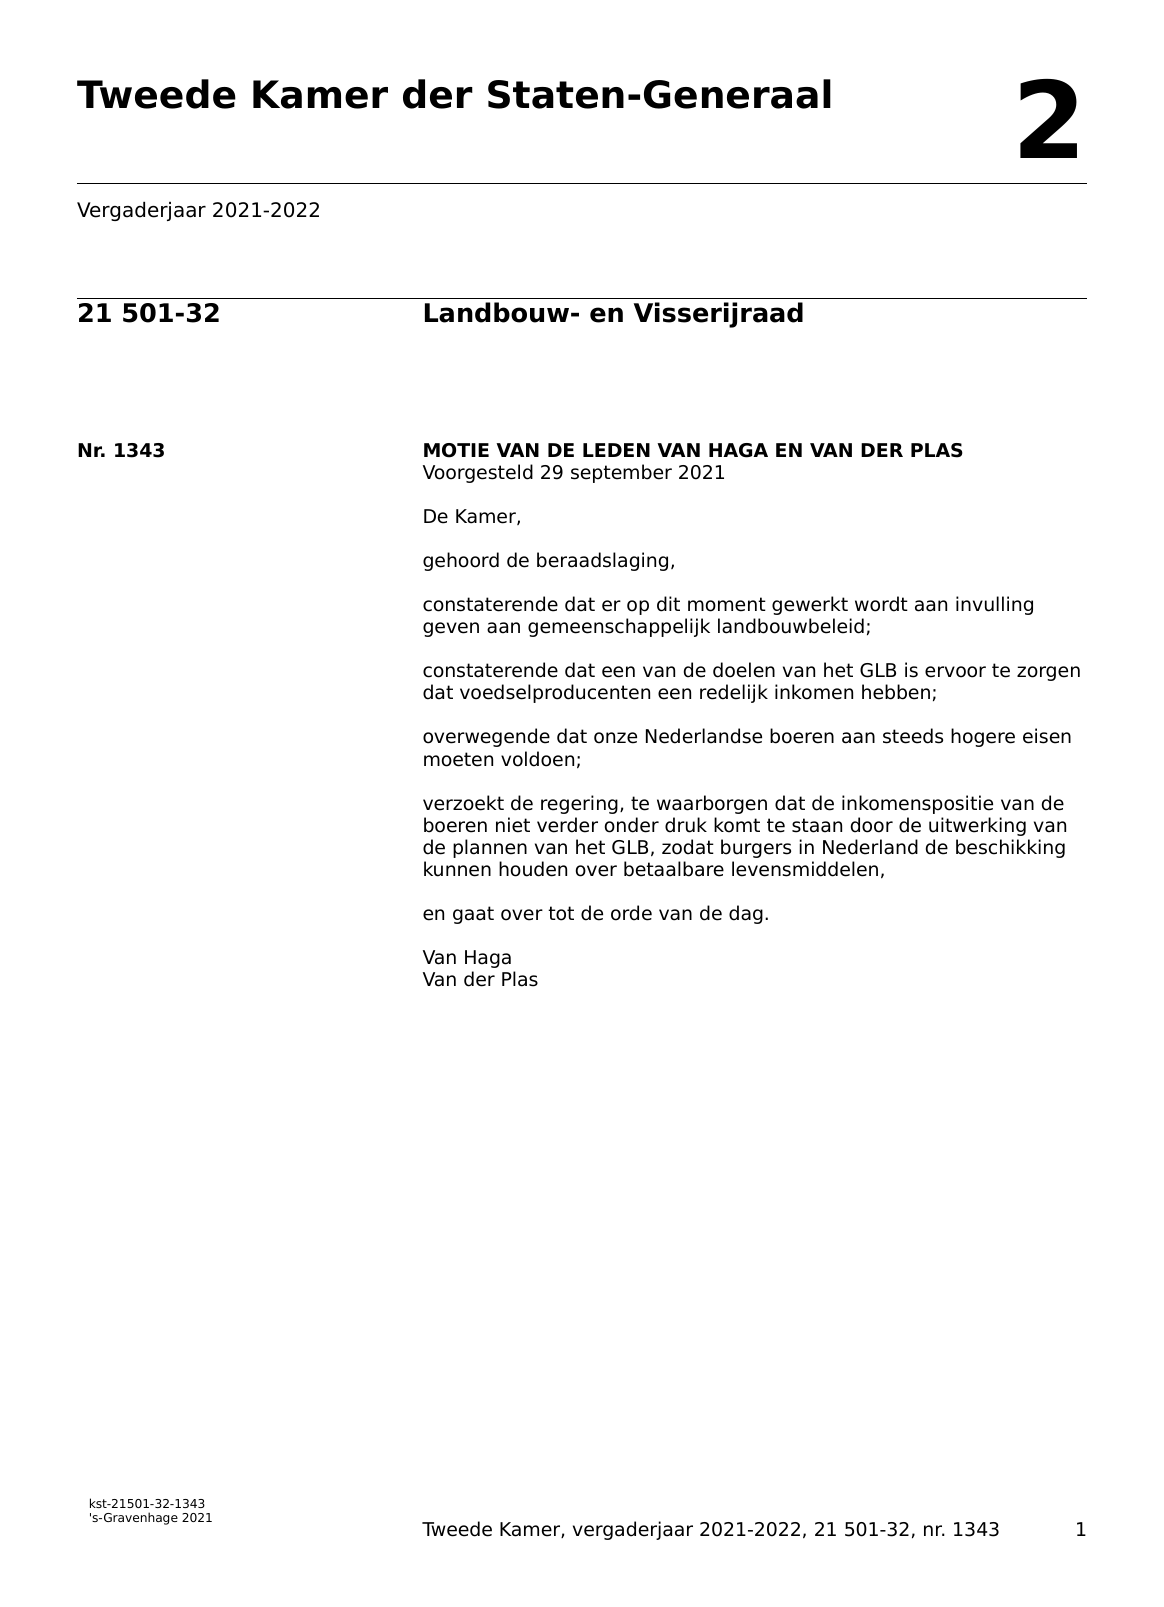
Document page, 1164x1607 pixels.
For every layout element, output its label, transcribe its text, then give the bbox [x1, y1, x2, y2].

subtitle Nr. 1343 MOTIE VAN DE LEDEN VAN HAGA EN VAN DER PLAS [77, 440, 1087, 462]
table_cell Vergaderjaar 2021-2022 [77, 184, 1087, 298]
text constaterende dat er op dit moment gewerkt wordt aan invulling geven aan gemeenschappelijk landbouwbeleid; [422, 594, 1087, 638]
text gehoord de beraadslaging, [422, 550, 1087, 572]
text Voorgesteld 29 september 2021 [422, 462, 1087, 484]
text Van der Plas [422, 969, 1087, 991]
text kst-21501-32-1343 [88, 1497, 323, 1511]
text constaterende dat een van de doelen van het GLB is ervoor te zorgen dat voedselproducenten een redelijk inkomen hebben; [422, 660, 1087, 704]
text De Kamer, [422, 506, 1087, 528]
text verzoekt de regering, te waarborgen dat de inkomenspositie van de boeren niet verder onder druk komt te staan door de uitwerking van de plannen van het GLB, zodat burgers in Nederland de beschikking kunnen houden over betaalbare levensmiddelen, [422, 793, 1087, 881]
subtitle 21 501-32 Landbouw- en Visserijraad [77, 299, 1087, 329]
table_header Tweede Kamer der Staten-Generaal [77, 59, 886, 183]
text en gaat over tot de orde van de dag. [422, 903, 1087, 925]
table_header 2 [886, 59, 1087, 183]
text Van Haga [422, 947, 1087, 969]
text 's-Gravenhage 2021 [88, 1511, 323, 1525]
text overwegende dat onze Nederlandse boeren aan steeds hogere eisen moeten voldoen; [422, 726, 1087, 770]
